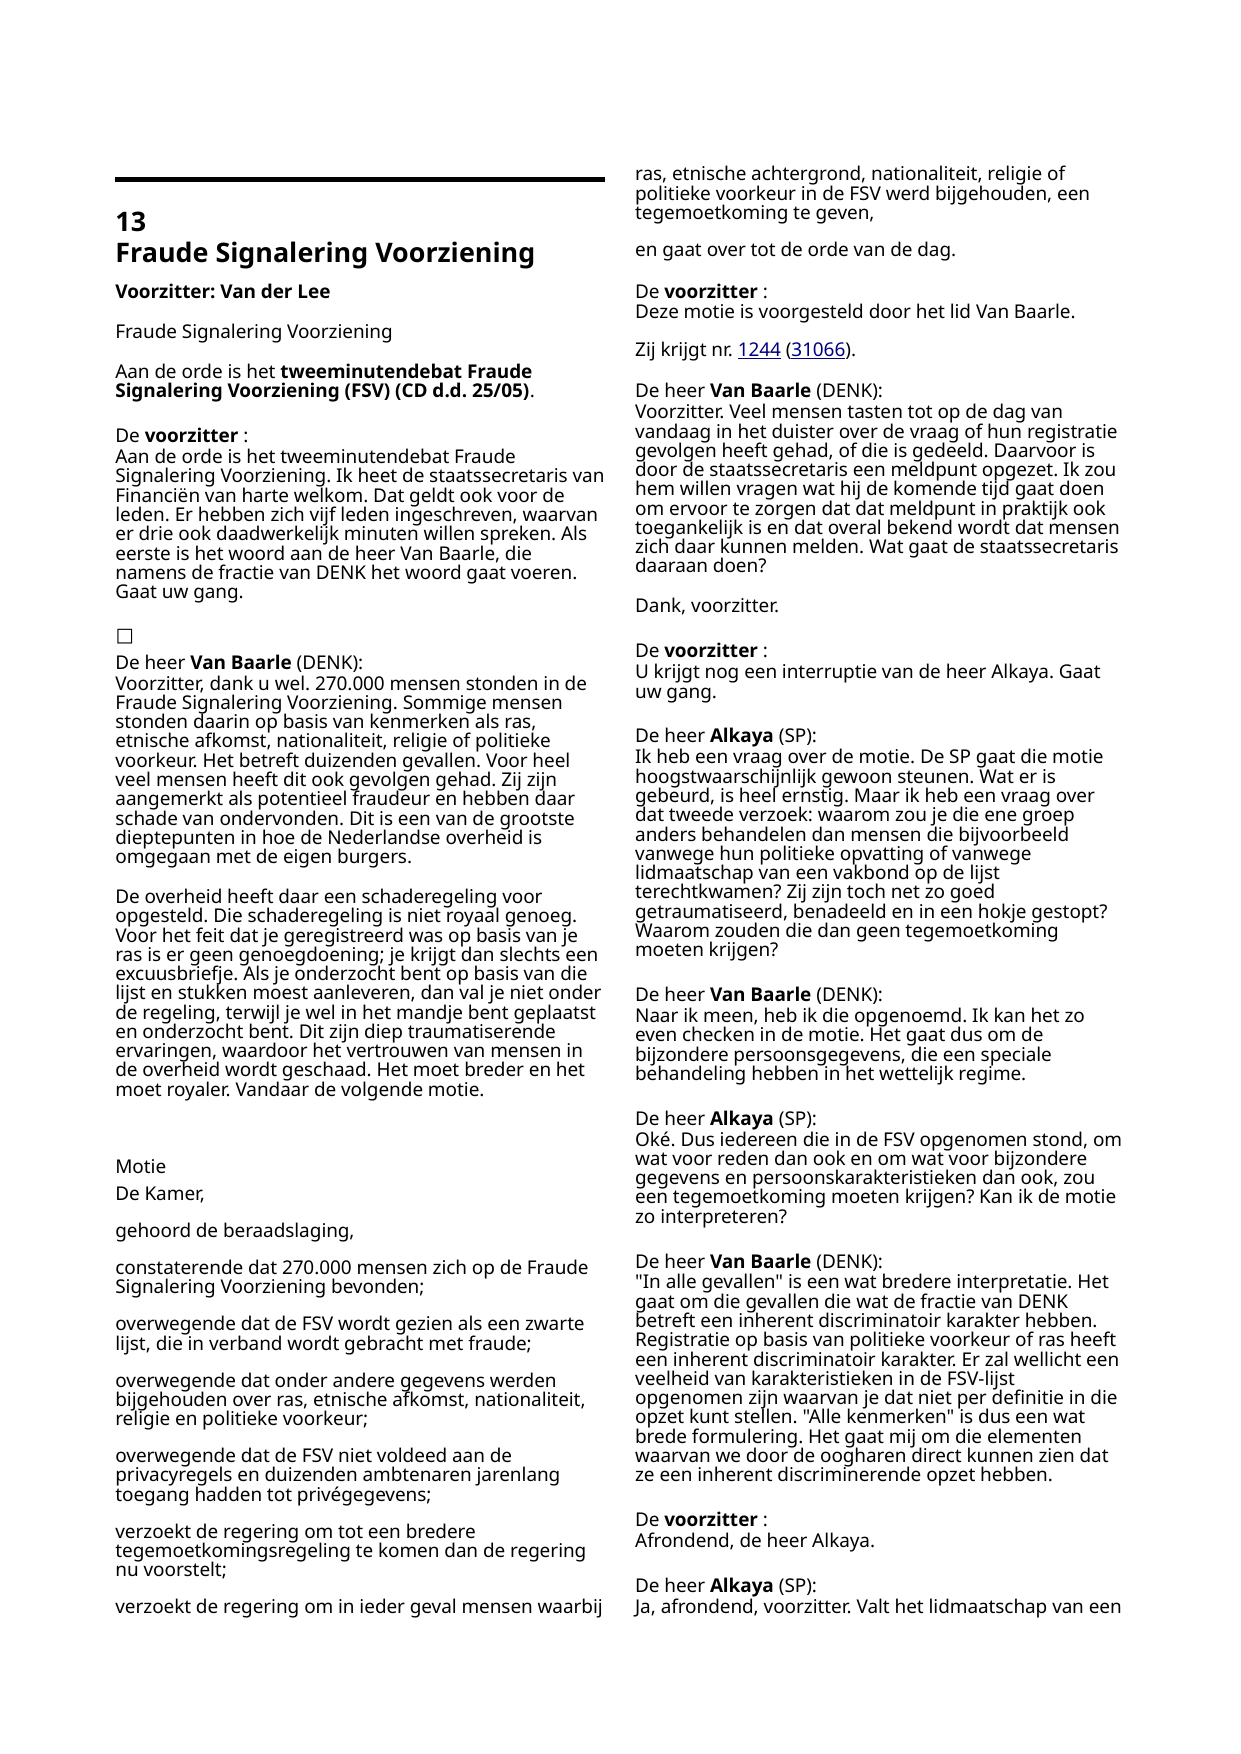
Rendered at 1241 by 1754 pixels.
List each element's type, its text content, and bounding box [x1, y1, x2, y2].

text Deze motie is voorgesteld door het lid Van Baarle. [635, 303, 1125, 323]
text U krijgt nog een interruptie van de heer Alkaya. Gaat uw gang. [635, 663, 1125, 702]
text Fraude Signalering Voorziening [115, 323, 605, 342]
text constaterende dat 270.000 mensen zich op de Fraude Signalering Voorziening bevonden; [115, 1259, 605, 1298]
text overwegende dat onder andere gegevens werden bijgehouden over ras, etnische afkomst, nationaliteit, religie en politieke voorkeur; [115, 1372, 605, 1429]
text De heer Van Baarle (DENK): [635, 1248, 1125, 1273]
text Voorzitter: Van der Lee [115, 283, 605, 302]
text De voorzitter : [635, 1506, 1125, 1532]
text en gaat over tot de orde van de dag. [635, 241, 1125, 260]
text De heer Van Baarle (DENK): [635, 378, 1125, 403]
text overwegende dat de FSV wordt gezien als een zwarte lijst, die in verband wordt gebracht met fraude; [115, 1315, 605, 1354]
text Dank, voorzitter. [635, 597, 1125, 617]
text De heer Alkaya (SP): [635, 723, 1125, 748]
text Afrondend, de heer Alkaya. [635, 1532, 1125, 1551]
text De Kamer, [115, 1185, 605, 1204]
text Voorzitter. Veel mensen tasten tot op de dag van vandaag in het duister over de vraag of hun registratie gevolgen heeft gehad, of die is gedeeld. Daarvoor is door de staatssecretaris een meldpunt opgezet. Ik zou hem willen vragen wat hij de komende tijd gaat doen om ervoor te zorgen dat dat meldpunt in praktijk ook toegankelijk is en dat overal bekend wordt dat mensen zich daar kunnen melden. Wat gaat de staatssecretaris daaraan doen? [635, 403, 1125, 577]
text Zij krijgt nr. 1244 (31066). [635, 341, 1125, 360]
text De voorzitter : [635, 278, 1125, 303]
text De heer Van Baarle (DENK): [115, 649, 605, 674]
text Aan de orde is het tweeminutendebat Fraude Signalering Voorziening (FSV) (CD d.d. 25/05). [115, 363, 605, 402]
text De heer Alkaya (SP): [635, 1572, 1125, 1598]
text De voorzitter : [115, 422, 605, 448]
text ras, etnische achtergrond, nationaliteit, religie of politieke voorkeur in de FSV werd bijgehouden, een tegemoetkoming te geven, [635, 165, 1125, 223]
text Motie [115, 1153, 605, 1179]
text Voorzitter, dank u wel. 270.000 mensen stonden in de Fraude Signalering Voorziening. Sommige mensen stonden daarin op basis van kenmerken als ras, etnische afkomst, nationaliteit, religie of politieke voorkeur. Het betreft duizenden gevallen. Voor heel veel mensen heeft dit ook gevolgen gehad. Zij zijn aangemerkt als potentieel fraudeur en hebben daar schade van ondervonden. Dit is een van de grootste dieptepunten in hoe de Nederlandse overheid is omgegaan met de eigen burgers. [115, 674, 605, 867]
text verzoekt de regering om tot een bredere tegemoetkomingsregeling te komen dan de regering nu voorstelt; [115, 1523, 605, 1580]
text "In alle gevallen" is een wat bredere interpretatie. Het gaat om die gevallen die wat de fractie van DENK betreft een inherent discriminatoir karakter hebben. Registratie op basis van politieke voorkeur of ras heeft een inherent discriminatoir karakter. Er zal wellicht een veelheid van karakteristieken in de FSV-lijst opgenomen zijn waarvan je dat niet per definitie in die opzet kunt stellen. "Alle kenmerken" is dus een wat brede formulering. Het gaat mij om die elementen waarvan we door de oogharen direct kunnen zien dat ze een inherent discriminerende opzet hebben. [635, 1273, 1125, 1486]
text Oké. Dus iedereen die in de FSV opgenomen stond, om wat voor reden dan ook en om wat voor bijzondere gegevens en persoonskarakteristieken dan ook, zou een tegemoetkoming moeten krijgen? Kan ik de motie zo interpreteren? [635, 1131, 1125, 1227]
text De voorzitter : [635, 638, 1125, 663]
text gehoord de beraadslaging, [115, 1222, 605, 1241]
text Ja, afrondend, voorzitter. Valt het lidmaatschap van een [635, 1598, 1125, 1617]
text De heer Alkaya (SP): [635, 1105, 1125, 1131]
text overwegende dat de FSV niet voldeed aan de privacyregels en duizenden ambtenaren jarenlang toegang hadden tot privégegevens; [115, 1447, 605, 1505]
text De heer Van Baarle (DENK): [635, 981, 1125, 1007]
text Aan de orde is het tweeminutendebat Fraude Signalering Voorziening. Ik heet de staatssecretaris van Financiën van harte welkom. Dat geldt ook voor de leden. Er hebben zich vijf leden ingeschreven, waarvan er drie ook daadwerkelijk minuten willen spreken. Als eerste is het woord aan de heer Van Baarle, die namens de fractie van DENK het woord gaat voeren. Gaat uw gang. [115, 448, 605, 602]
text De overheid heeft daar een schaderegeling voor opgesteld. Die schaderegeling is niet royaal genoeg. Voor het feit dat je geregistreerd was op basis van je ras is er geen genoegdoening; je krijgt dan slechts een excuusbriefje. Als je onderzocht bent op basis van die lijst en stukken moest aanleveren, dan val je niet onder de regeling, terwijl je wel in het mandje bent geplaatst en onderzocht bent. Dit zijn diep traumatiserende ervaringen, waardoor het vertrouwen van mensen in de overheid wordt geschaad. Het moet breder en het moet royaler. Vandaar de volgende motie. [115, 888, 605, 1100]
text verzoekt de regering om in ieder geval mensen waarbij [115, 1598, 605, 1617]
text 13 [115, 203, 605, 239]
text Naar ik meen, heb ik die opgenoemd. Ik kan het zo even checken in de motie. Het gaat dus om de bijzondere persoonsgegevens, die een speciale behandeling hebben in het wettelijk regime. [635, 1007, 1125, 1084]
text Ik heb een vraag over de motie. De SP gaat die motie hoogstwaarschijnlijk gewoon steunen. Wat er is gebeurd, is heel ernstig. Maar ik heb een vraag over dat tweede verzoek: waarom zou je die ene groep anders behandelen dan mensen die bijvoorbeeld vanwege hun politieke opvatting of vanwege lidmaatschap van een vakbond op de lijst terechtkwamen? Zij zijn toch net zo goed getraumatiseerd, benadeeld en in een hokje gestopt? Waarom zouden die dan geen tegemoetkoming moeten krijgen? [635, 748, 1125, 960]
text ⬜ [115, 623, 605, 649]
text Fraude Signalering Voorziening [115, 239, 605, 283]
